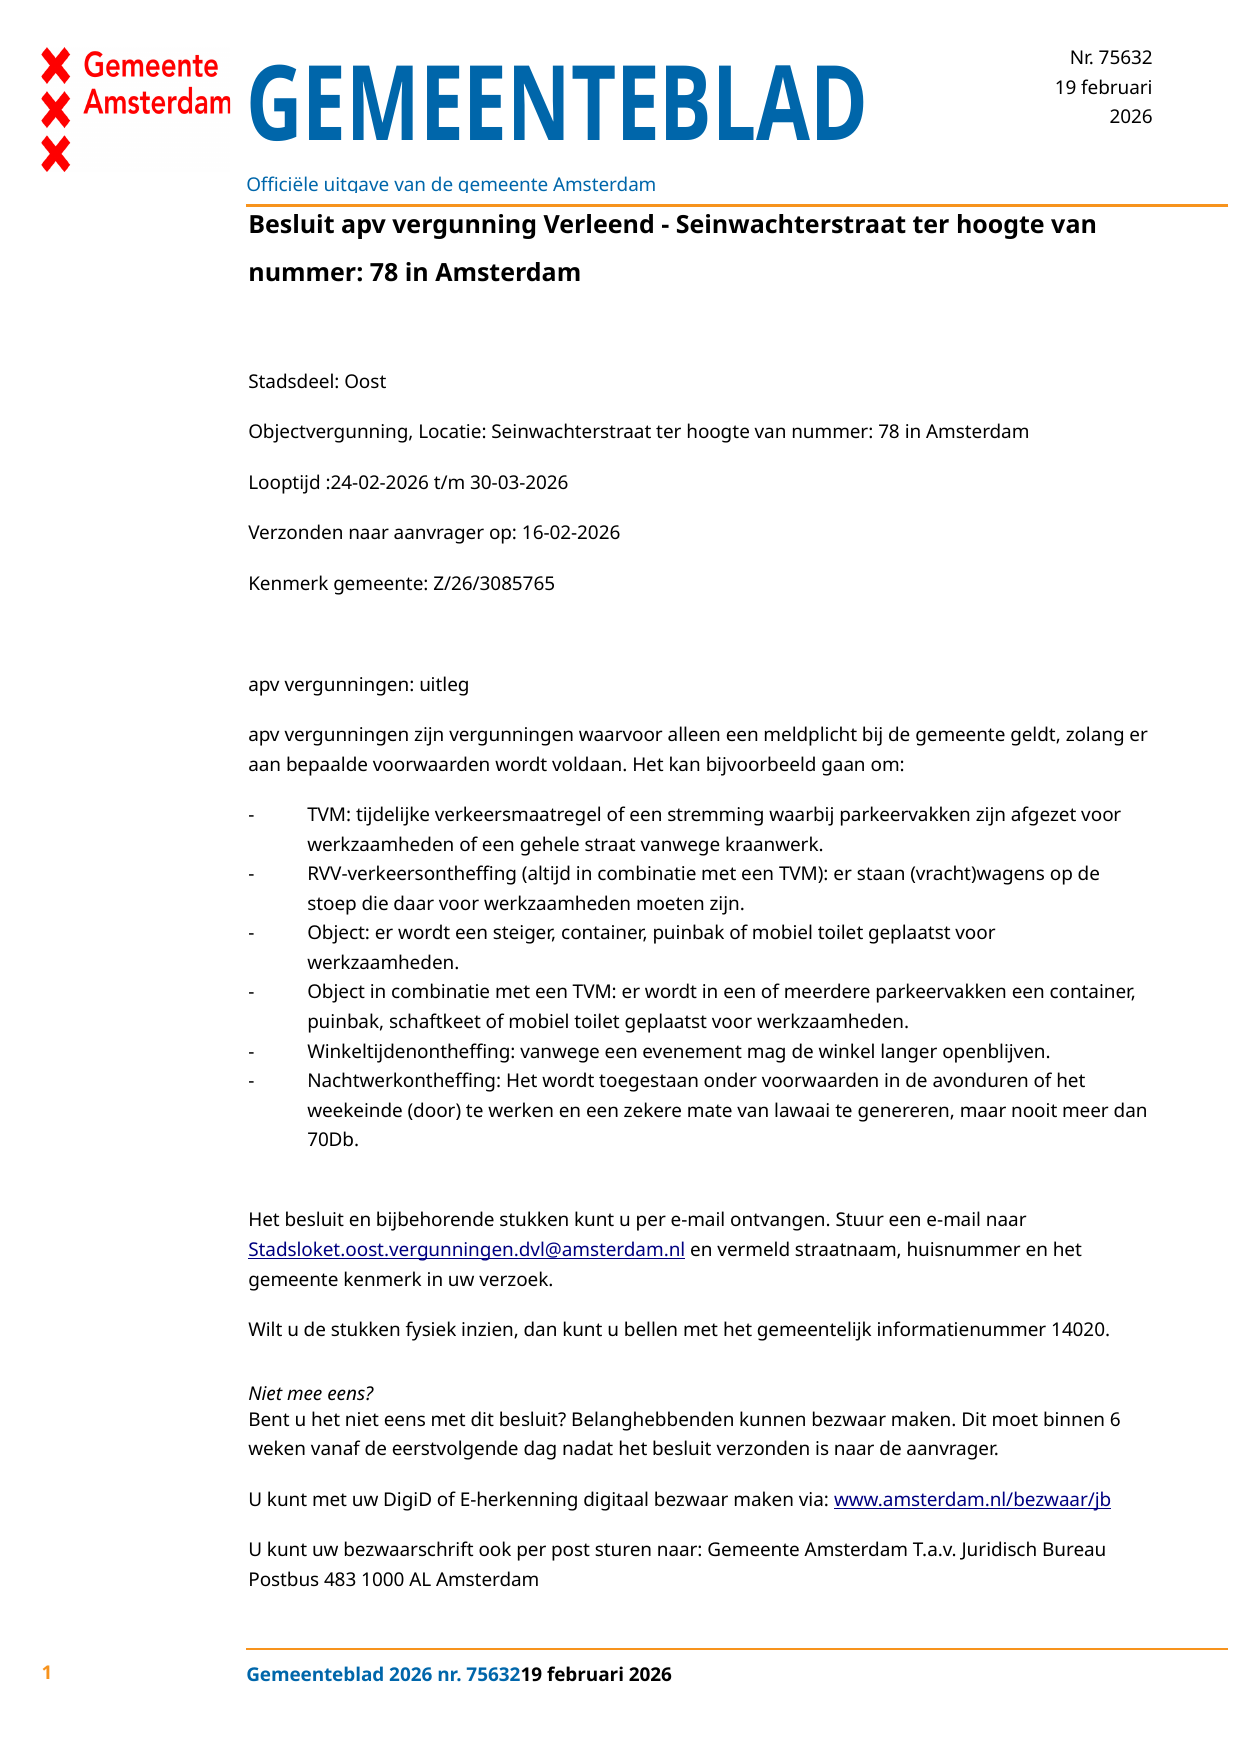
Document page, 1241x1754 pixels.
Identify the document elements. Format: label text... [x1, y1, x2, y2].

text Het besluit en bijbehorende stukken kunt u per e-mail ontvangen. Stuur een e-mail naar Stadsloket.oost.vergunningen.dvl@amsterdam.nl en vermeld straatnaam, huisnummer en het gemeente kenmerk in uw verzoek. [248, 1207, 1152, 1292]
text Bent u het niet eens met dit besluit? Belanghebbenden kunnen bezwaar maken. Dit moet binnen 6 weken vanaf de eerstvolgende dag nadat het besluit verzonden is naar de aanvrager. [248, 1406, 1152, 1461]
list TVM: tijdelijke verkeersmaatregel of een stremming waarbij parkeervakken zijn afgezet voor werkzaamheden of een gehele straat vanwege kraanwerk. [248, 801, 1152, 857]
text U kunt met uw DigiD of E-herkenning digitaal bezwaar maken via: www.amsterdam.nl/bezwaar/jb [248, 1486, 1152, 1512]
text Objectvergunning, Locatie: Seinwachterstraat ter hoogte van nummer: 78 in Amsterdam [248, 419, 1152, 444]
text Looptijd :24-02-2026 t/m 30-03-2026 [248, 469, 1152, 495]
text Verzonden naar aanvrager op: 16-02-2026 [248, 519, 1152, 545]
picture [41, 47, 231, 172]
text apv vergunningen: uitleg [248, 671, 1152, 697]
text U kunt uw bezwaarschrift ook per post sturen naar: Gemeente Amsterdam T.a.v. Juridisch Bureau Postbus 483 1000 AL Amsterdam [248, 1536, 1152, 1592]
list Object in combinatie met een TVM: er wordt in een of meerdere parkeervakken een container, puinbak, schaftkeet of mobiel toilet geplaatst voor werkzaamheden. [248, 979, 1152, 1034]
text Wilt u de stukken fysiek inzien, dan kunt u bellen met het gemeentelijk informatienummer 14020. [248, 1316, 1152, 1342]
text Stadsdeel: Oost [248, 368, 1152, 394]
list Object: er wordt een steiger, container, puinbak of mobiel toilet geplaatst voor werkzaamheden. [248, 919, 1152, 975]
text Besluit apv vergunning Verleend - Seinwachterstraat ter hoogte van nummer: 78 in Amsterdam [248, 207, 1152, 288]
text Kenmerk gemeente: Z/26/3085765 [248, 570, 1152, 596]
text apv vergunningen zijn vergunningen waarvoor alleen een meldplicht bij de gemeente geldt, zolang er aan bepaalde voorwaarden wordt voldaan. Het kan bijvoorbeeld gaan om: [248, 721, 1152, 777]
list RVV-verkeersontheffing (altijd in combinatie met een TVM): er staan (vracht)wagens op de stoep die daar voor werkzaamheden moeten zijn. [248, 860, 1152, 916]
text Niet mee eens? [248, 1380, 1152, 1406]
list Nachtwerkontheffing: Het wordt toegestaan onder voorwaarden in de avonduren of het weekeinde (door) te werken en een zekere mate van lawaai te genereren, maar nooit meer dan 70Db. [248, 1067, 1152, 1152]
list Winkeltijdenontheffing: vanwege een evenement mag de winkel langer openblijven. [248, 1038, 1152, 1064]
